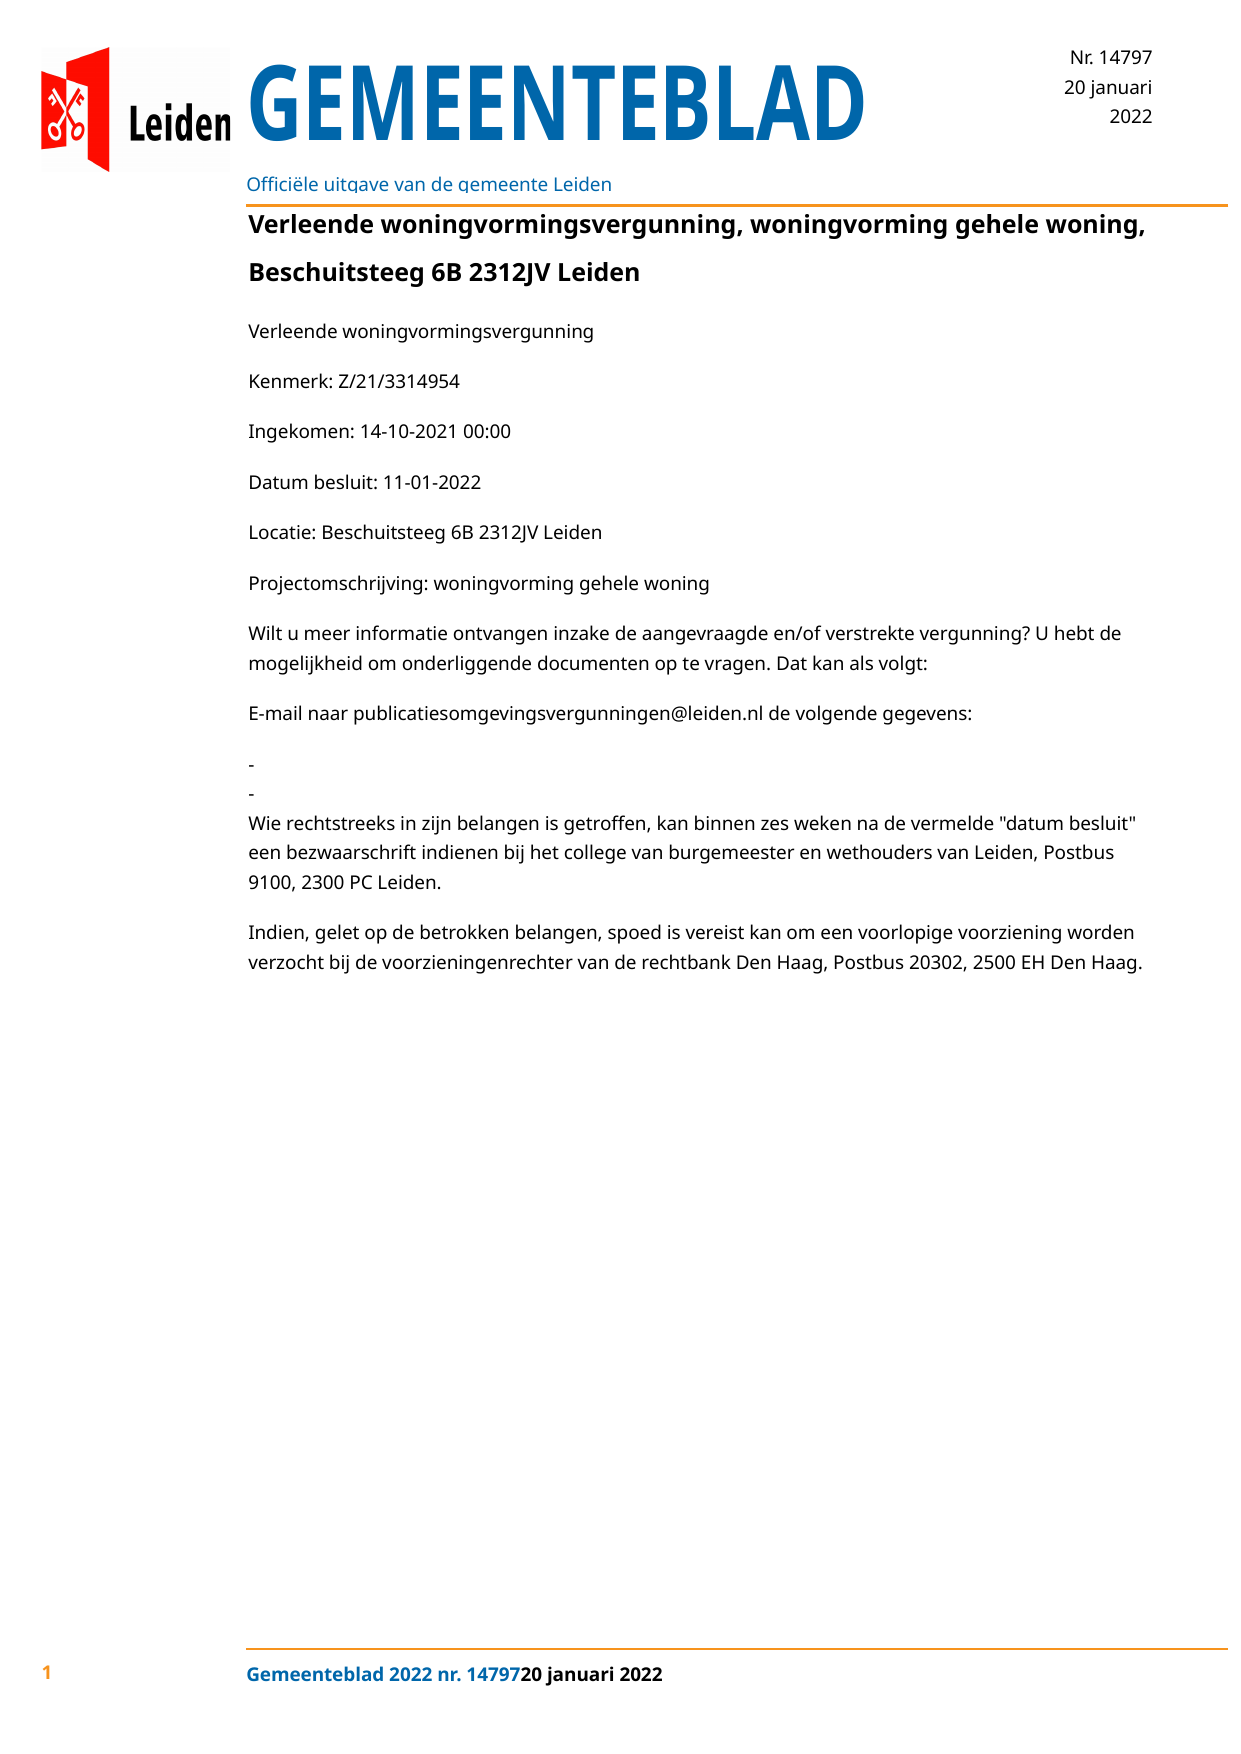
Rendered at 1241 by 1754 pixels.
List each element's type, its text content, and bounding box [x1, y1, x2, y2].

text Projectomschrijving: woningvorming gehele woning [248, 570, 1152, 596]
text Datum besluit: 11-01-2022 [248, 469, 1152, 495]
text E-mail naar publicatiesomgevingsvergunningen@leiden.nl de volgende gegevens: [248, 700, 1152, 726]
text Verleende woningvormingsvergunning, woningvorming gehele woning, Beschuitsteeg 6B 2312JV Leiden [248, 207, 1152, 288]
text Wie rechtstreeks in zijn belangen is getroffen, kan binnen zes weken na de vermelde "datum besluit" een bezwaarschrift indienen bij het college van burgemeester en wethouders van Leiden, Postbus 9100, 2300 PC Leiden. [248, 810, 1152, 895]
text Kenmerk: Z/21/3314954 [248, 368, 1152, 394]
text Ingekomen: 14-10-2021 00:00 [248, 419, 1152, 444]
text Locatie: Beschuitsteeg 6B 2312JV Leiden [248, 519, 1152, 545]
picture [41, 47, 231, 172]
text Indien, gelet op de betrokken belangen, spoed is vereist kan om een voorlopige voorziening worden verzocht bij de voorzieningenrechter van de rechtbank Den Haag, Postbus 20302, 2500 EH Den Haag. [248, 919, 1152, 975]
text Verleende woningvormingsvergunning [248, 318, 1152, 344]
text Wilt u meer informatie ontvangen inzake de aangevraagde en/of verstrekte vergunning? U hebt de mogelijkheid om onderliggende documenten op te vragen. Dat kan als volgt: [248, 620, 1152, 676]
